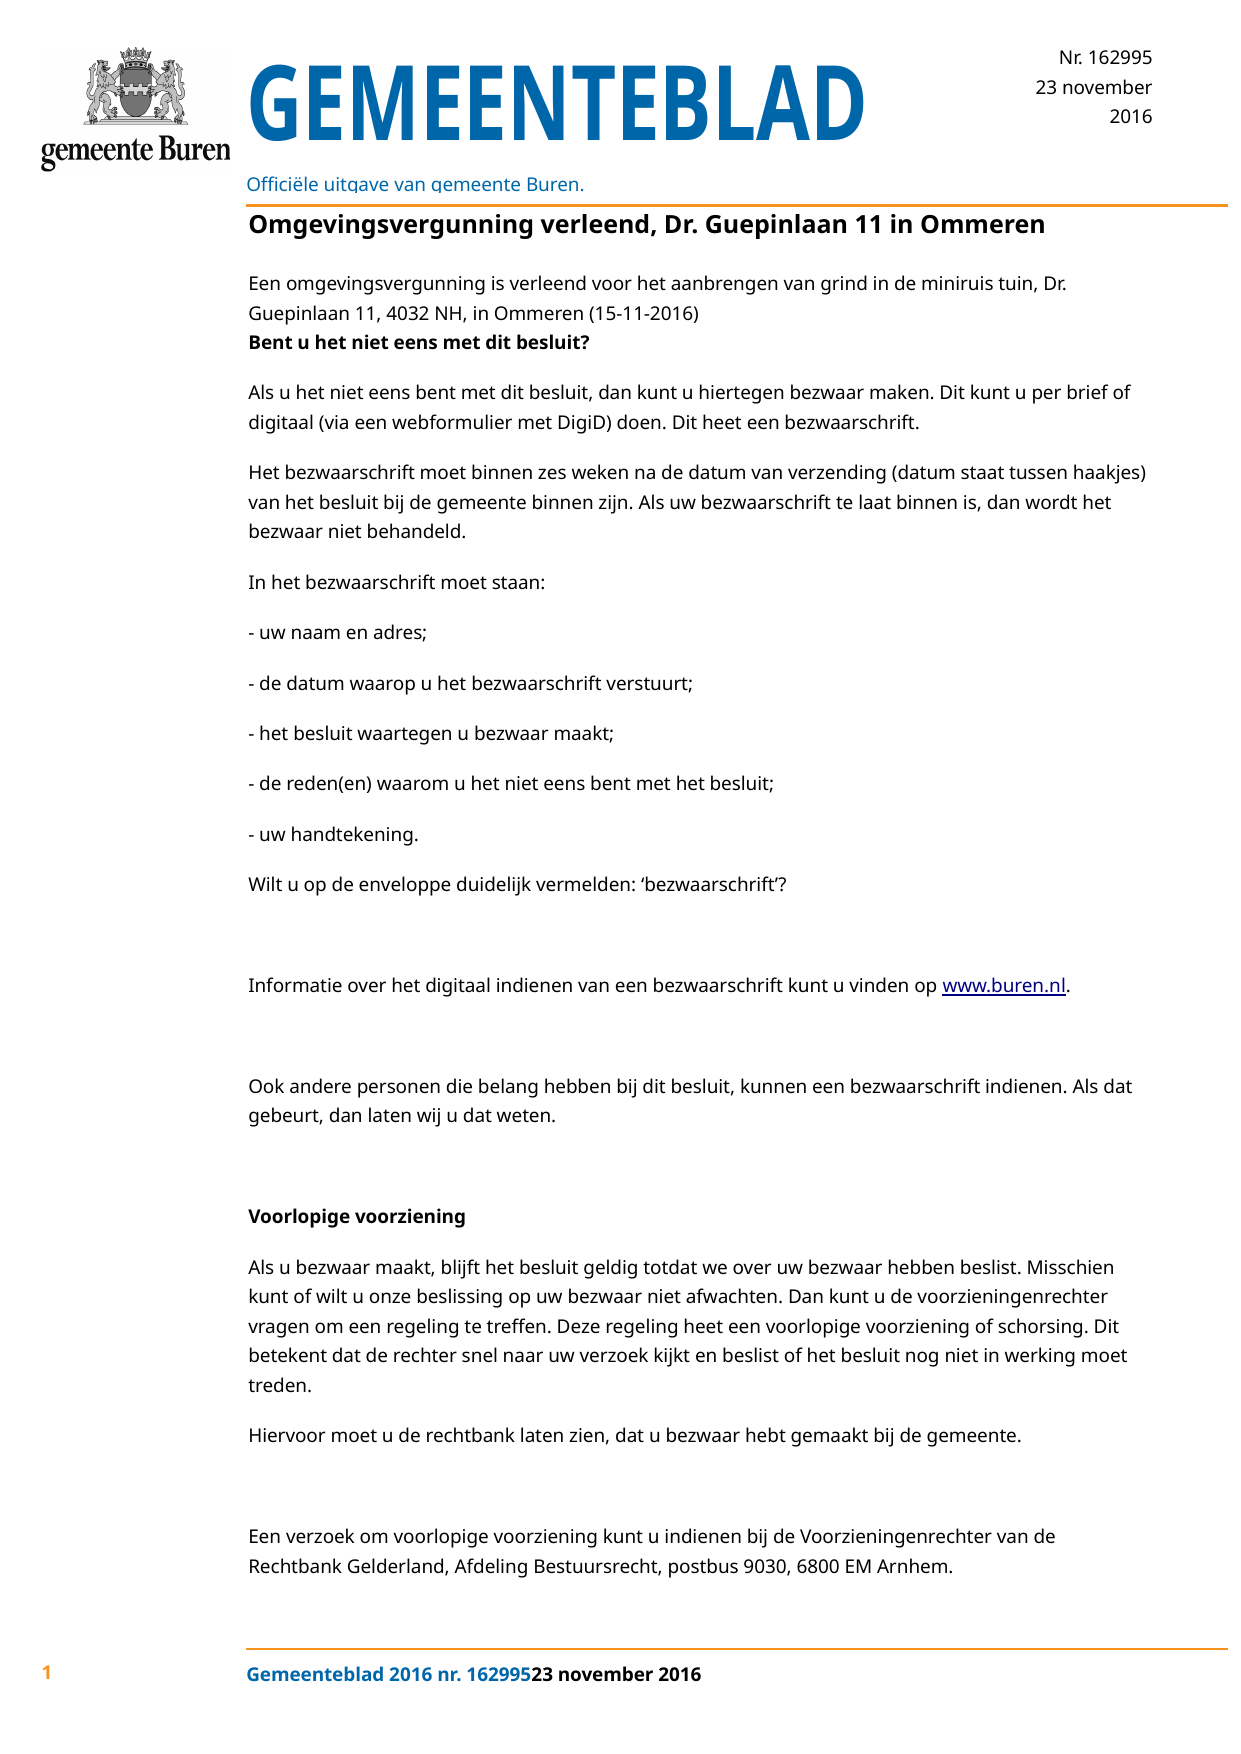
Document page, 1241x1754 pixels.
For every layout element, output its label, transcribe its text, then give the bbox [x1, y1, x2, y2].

text Een verzoek om voorlopige voorziening kunt u indienen bij de Voorzieningenrechter van de Rechtbank Gelderland, Afdeling Bestuursrecht, postbus 9030, 6800 EM Arnhem. [248, 1523, 1152, 1579]
text Bent u het niet eens met dit besluit? [248, 329, 1152, 355]
picture [41, 47, 231, 172]
text Als u bezwaar maakt, blijft het besluit geldig totdat we over uw bezwaar hebben beslist. Misschien kunt of wilt u onze beslissing op uw bezwaar niet afwachten. Dan kunt u de voorzieningenrechter vragen om een regeling te treffen. Deze regeling heet een voorlopige voorziening of schorsing. Dit betekent dat de rechter snel naar uw verzoek kijkt en beslist of het besluit nog niet in werking moet treden. [248, 1254, 1152, 1398]
text Omgevingsvergunning verleend, Dr. Guepinlaan 11 in Ommeren [248, 207, 1152, 241]
text In het bezwaarschrift moet staan: [248, 569, 1152, 595]
text Ook andere personen die belang hebben bij dit besluit, kunnen een bezwaarschrift indienen. Als dat gebeurt, dan laten wij u dat weten. [248, 1073, 1152, 1128]
text Voorlopige voorziening [248, 1203, 1152, 1229]
text - de datum waarop u het bezwaarschrift verstuurt; [248, 670, 1152, 696]
text Wilt u op de enveloppe duidelijk vermelden: ‘bezwaarschrift’? [248, 871, 1152, 897]
text - de reden(en) waarom u het niet eens bent met het besluit; [248, 771, 1152, 796]
text Informatie over het digitaal indienen van een bezwaarschrift kunt u vinden op www.buren.nl. [248, 972, 1152, 998]
table_header Een omgevingsvergunning is verleend voor het aanbrengen van grind in de miniruis tuin, Dr. Guepinlaan 11, 4032 NH, in Ommeren (15-11-2016) [248, 270, 1152, 326]
text - uw handtekening. [248, 821, 1152, 847]
text Als u het niet eens bent met dit besluit, dan kunt u hiertegen bezwaar maken. Dit kunt u per brief of digitaal (via een webformulier met DigiD) doen. Dit heet een bezwaarschrift. [248, 379, 1152, 435]
text Het bezwaarschrift moet binnen zes weken na de datum van verzending (datum staat tussen haakjes) van het besluit bij de gemeente binnen zijn. Als uw bezwaarschrift te laat binnen is, dan wordt het bezwaar niet behandeld. [248, 459, 1152, 544]
text Hiervoor moet u de rechtbank laten zien, dat u bezwaar hebt gemaakt bij de gemeente. [248, 1423, 1152, 1448]
text - uw naam en adres; [248, 619, 1152, 645]
text - het besluit waartegen u bezwaar maakt; [248, 720, 1152, 746]
